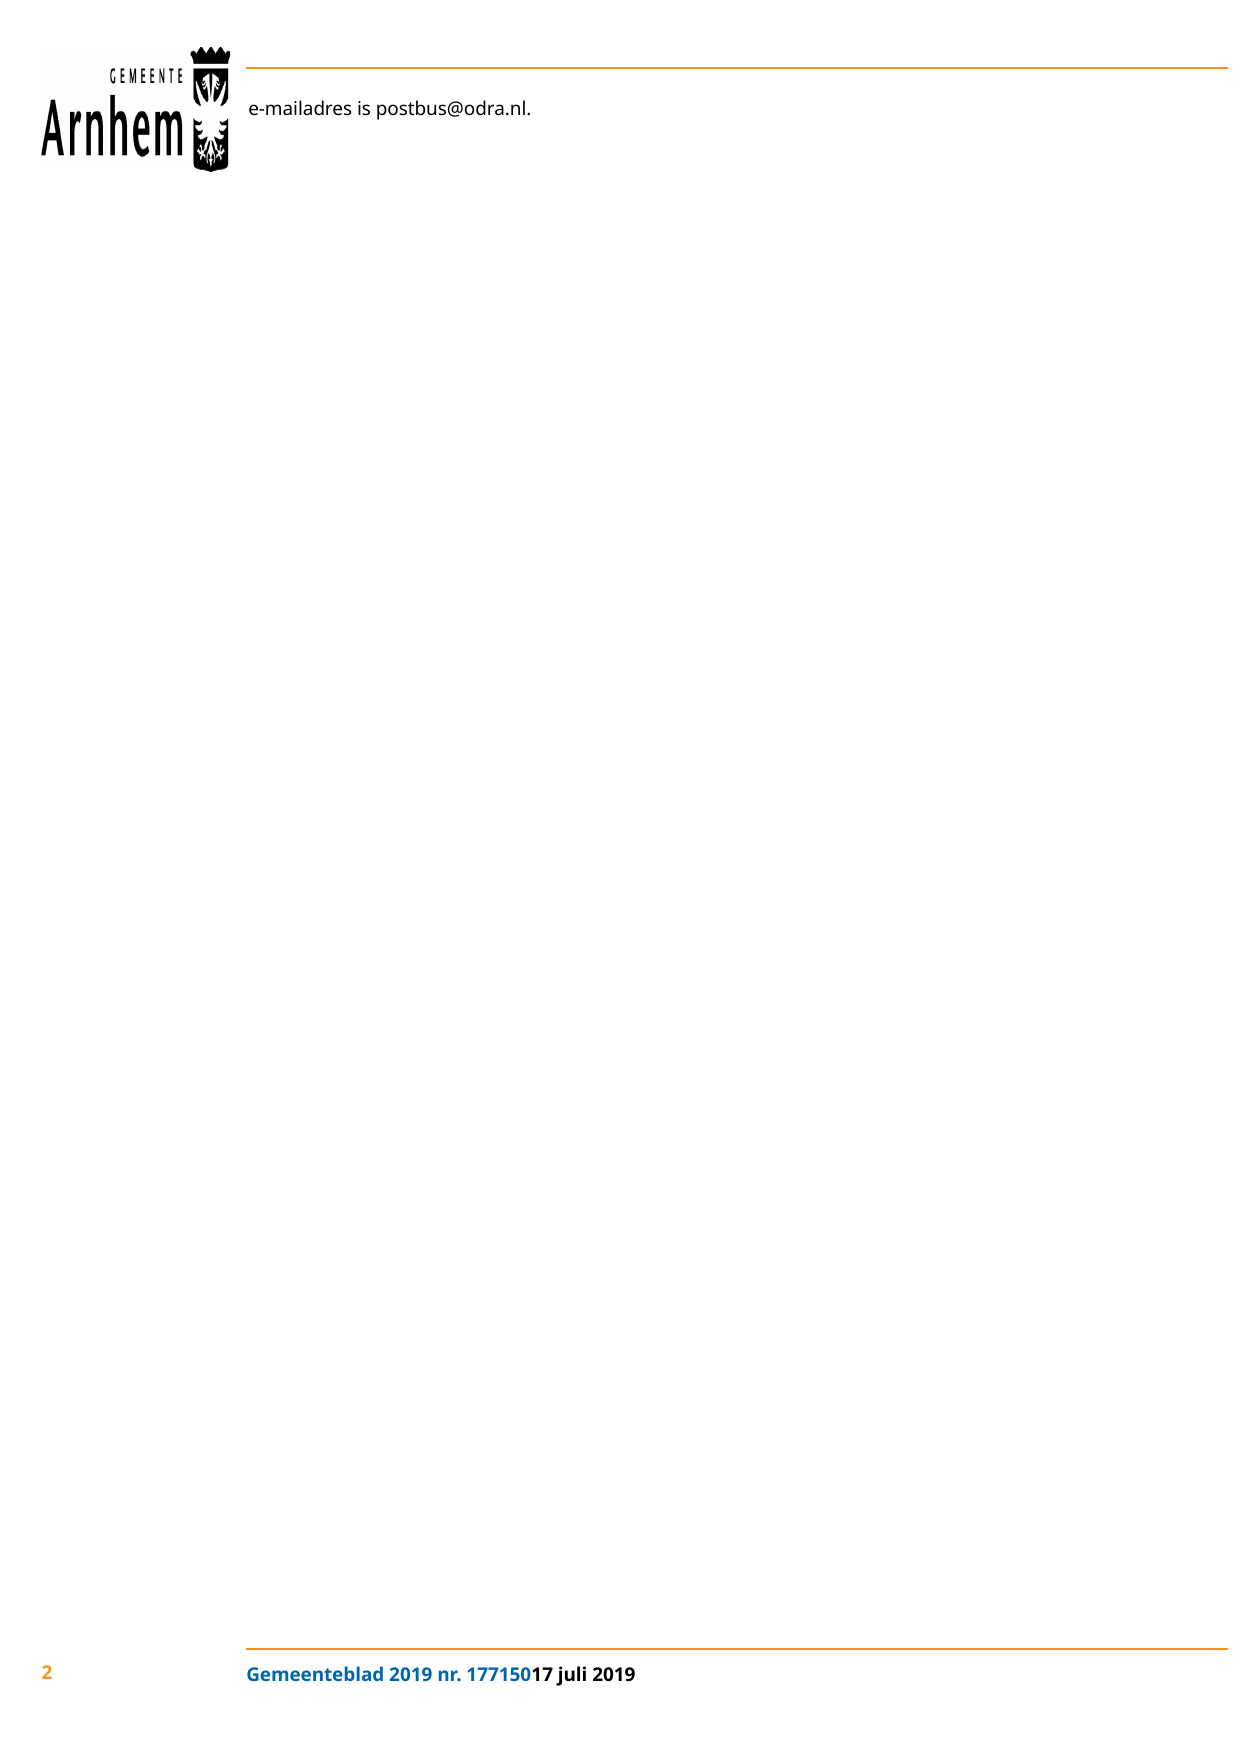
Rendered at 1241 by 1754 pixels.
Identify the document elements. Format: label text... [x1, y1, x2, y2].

text e-mailadres is postbus@odra.nl. [248, 95, 1152, 121]
picture [41, 47, 231, 172]
